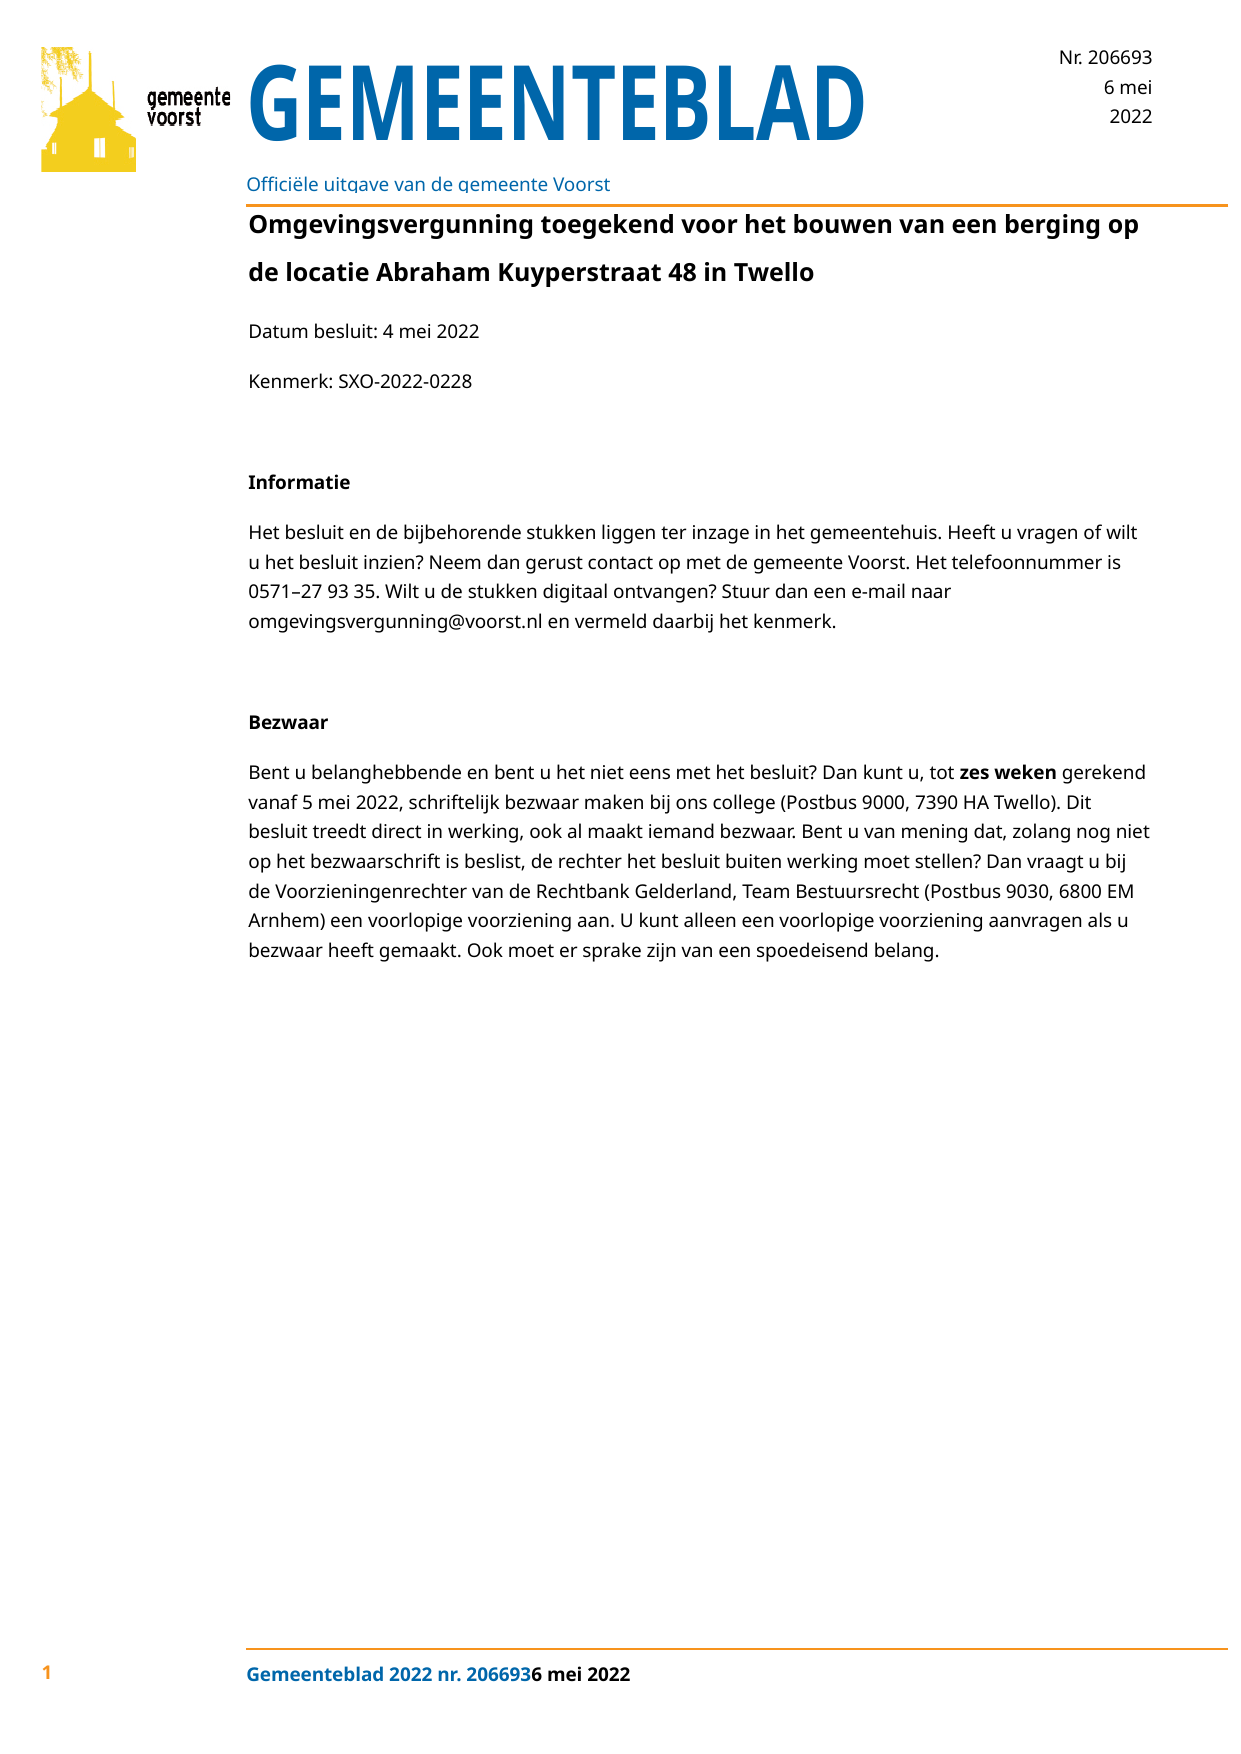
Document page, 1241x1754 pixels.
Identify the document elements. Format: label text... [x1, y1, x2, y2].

text Bezwaar [248, 709, 1152, 735]
text Bent u belanghebbende en bent u het niet eens met het besluit? Dan kunt u, tot zes weken gerekend vanaf 5 mei 2022, schriftelijk bezwaar maken bij ons college (Postbus 9000, 7390 HA Twello). Dit besluit treedt direct in werking, ook al maakt iemand bezwaar. Bent u van mening dat, zolang nog niet op het bezwaarschrift is beslist, de rechter het besluit buiten werking moet stellen? Dan vraagt u bij de Voorzieningenrechter van de Rechtbank Gelderland, Team Bestuursrecht (Postbus 9030, 6800 EM Arnhem) een voorlopige voorziening aan. U kunt alleen een voorlopige voorziening aanvragen als u bezwaar heeft gemaakt. Ook moet er sprake zijn van een spoedeisend belang. [248, 759, 1152, 963]
text Omgevingsvergunning toegekend voor het bouwen van een berging op de locatie Abraham Kuyperstraat 48 in Twello [248, 207, 1152, 288]
text Het besluit en de bijbehorende stukken liggen ter inzage in het gemeentehuis. Heeft u vragen of wilt u het besluit inzien? Neem dan gerust contact op met de gemeente Voorst. Het telefoonnummer is 0571–27 93 35. Wilt u de stukken digitaal ontvangen? Stuur dan een e-mail naar omgevingsvergunning@voorst.nl en vermeld daarbij het kenmerk. [248, 519, 1152, 634]
text Datum besluit: 4 mei 2022 [248, 318, 1152, 344]
text Informatie [248, 469, 1152, 495]
picture [41, 47, 231, 172]
text Kenmerk: SXO-2022-0228 [248, 368, 1152, 394]
